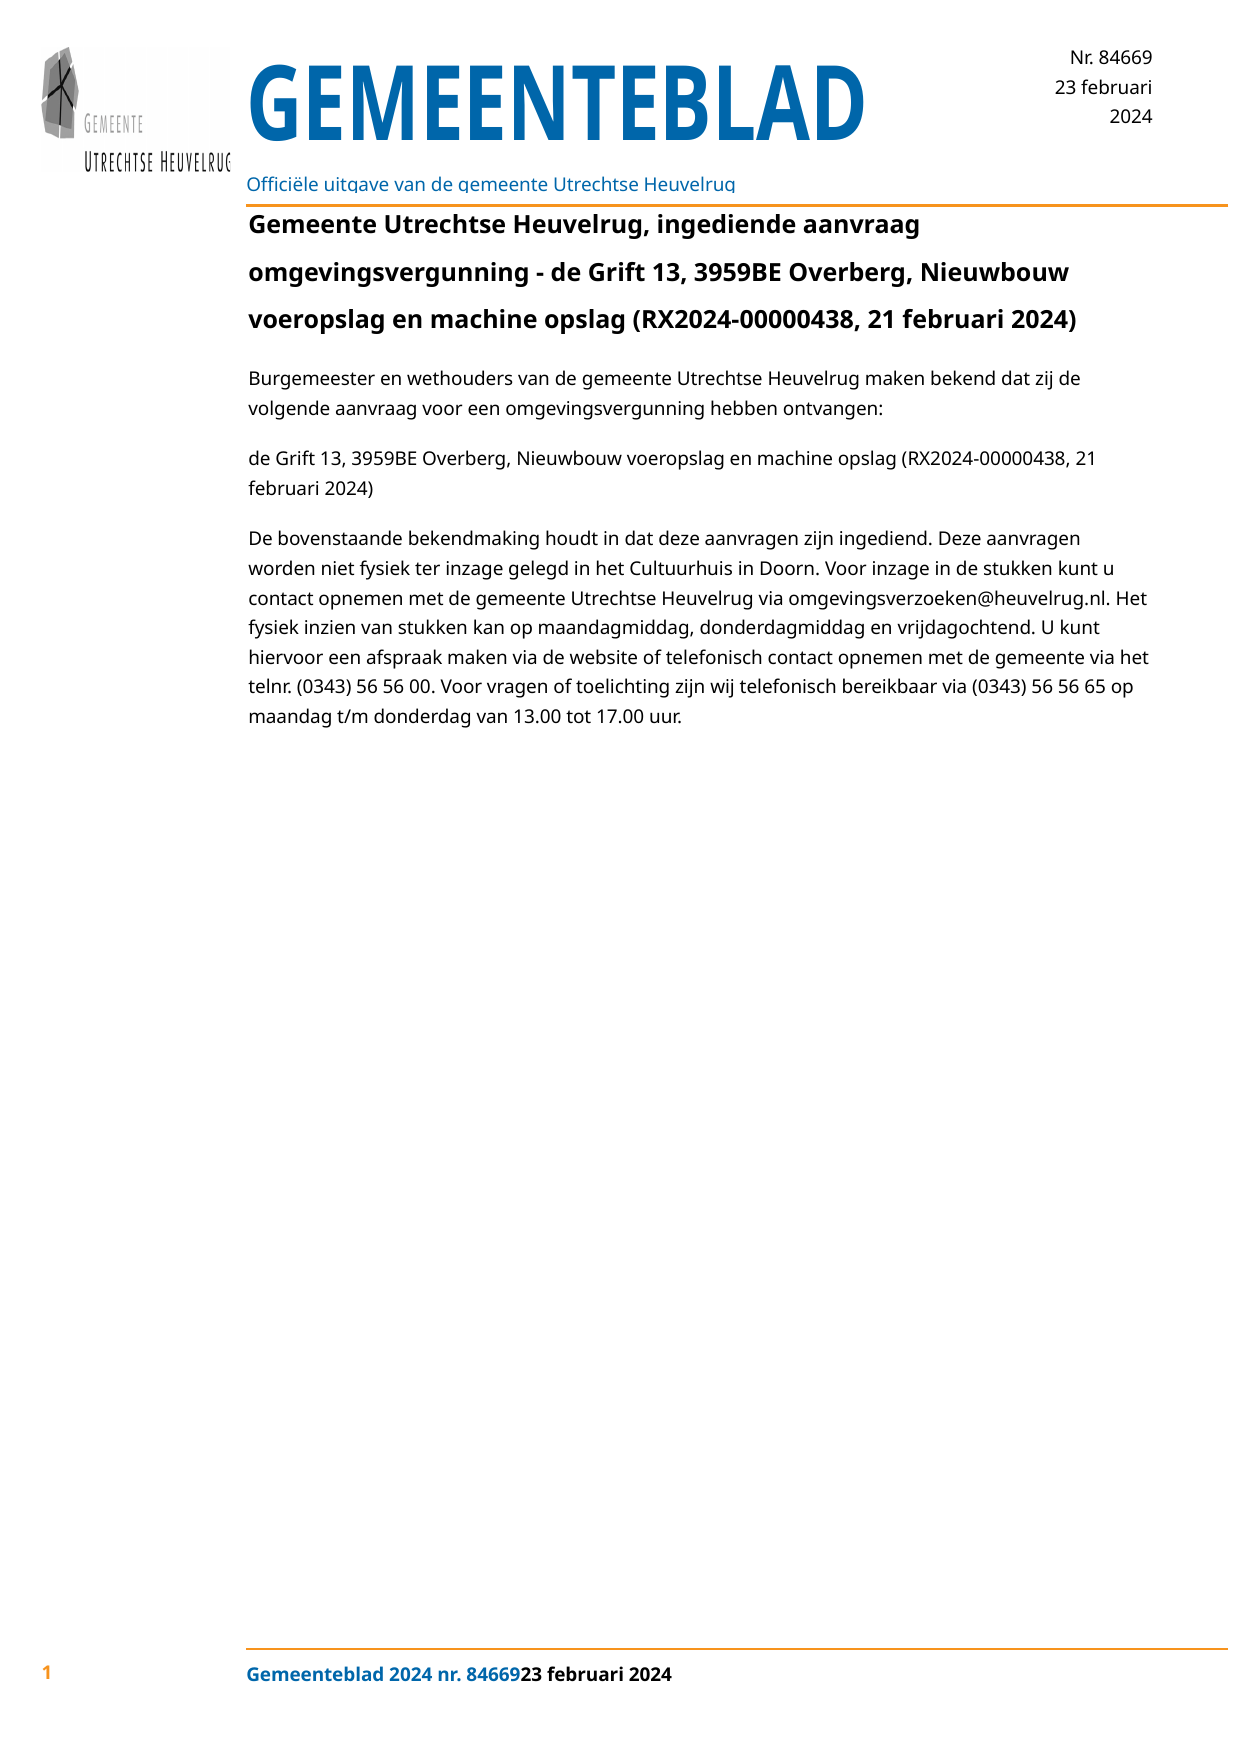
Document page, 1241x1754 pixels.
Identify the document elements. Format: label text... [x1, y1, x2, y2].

picture [41, 47, 231, 172]
text Burgemeester en wethouders van de gemeente Utrechtse Heuvelrug maken bekend dat zij de volgende aanvraag voor een omgevingsvergunning hebben ontvangen: [248, 366, 1152, 421]
text De bovenstaande bekendmaking houdt in dat deze aanvragen zijn ingediend. Deze aanvragen worden niet fysiek ter inzage gelegd in het Cultuurhuis in Doorn. Voor inzage in de stukken kunt u contact opnemen met de gemeente Utrechtse Heuvelrug via omgevingsverzoeken@heuvelrug.nl. Het fysiek inzien van stukken kan op maandagmiddag, donderdagmiddag en vrijdagochtend. U kunt hiervoor een afspraak maken via de website of telefonisch contact opnemen met de gemeente via het telnr. (0343) 56 56 00. Voor vragen of toelichting zijn wij telefonisch bereikbaar via (0343) 56 56 65 op maandag t/m donderdag van 13.00 tot 17.00 uur. [248, 526, 1152, 729]
text Gemeente Utrechtse Heuvelrug, ingediende aanvraag omgevingsvergunning - de Grift 13, 3959BE Overberg, Nieuwbouw voeropslag en machine opslag (RX2024-00000438, 21 februari 2024) [248, 207, 1152, 336]
text de Grift 13, 3959BE Overberg, Nieuwbouw voeropslag en machine opslag (RX2024-00000438, 21 februari 2024) [248, 446, 1152, 501]
